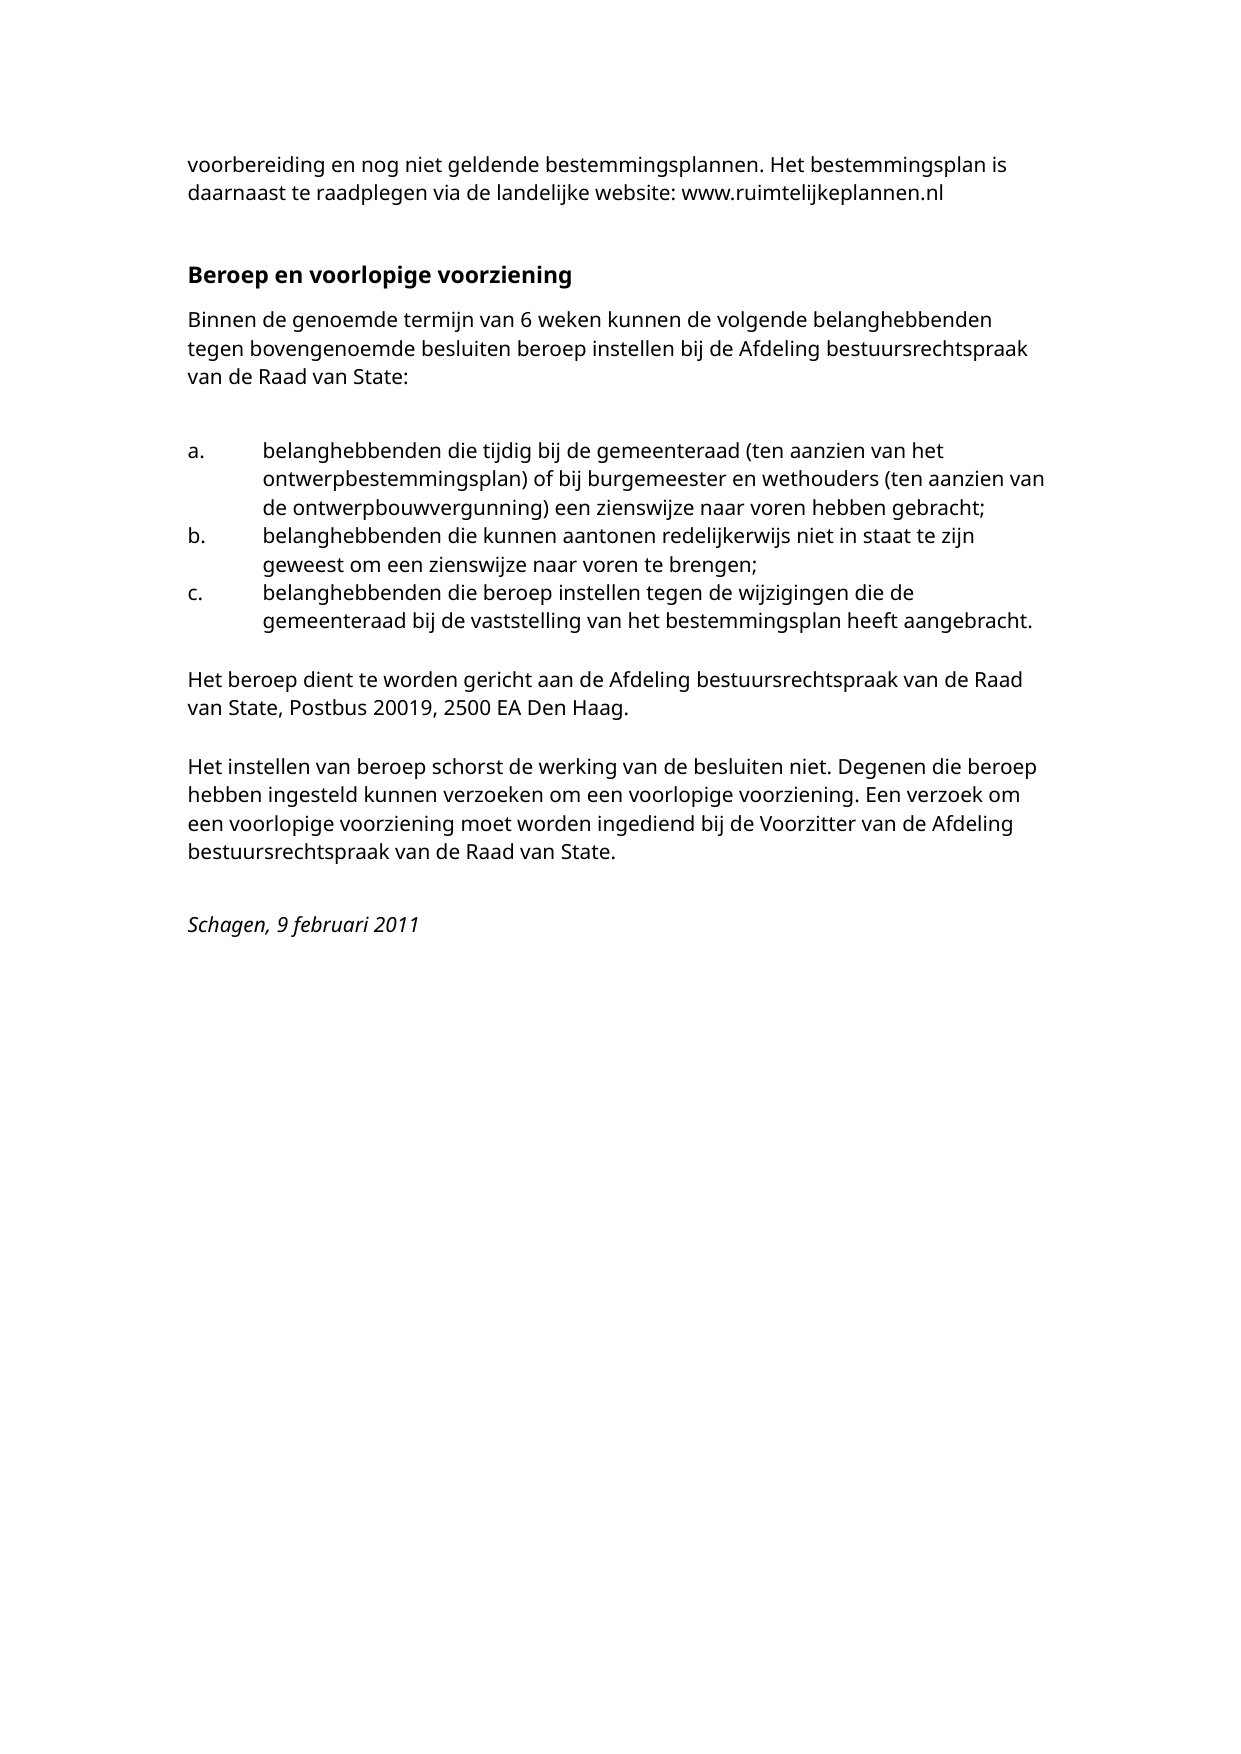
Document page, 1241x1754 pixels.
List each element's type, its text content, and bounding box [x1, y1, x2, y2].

list belanghebbenden die beroep instellen tegen de wijzigingen die de gemeenteraad bij de vaststelling van het bestemmingsplan heeft aangebracht. [187, 578, 1053, 635]
list belanghebbenden die tijdig bij de gemeenteraad (ten aanzien van het ontwerpbestemmingsplan) of bij burgemeester en wethouders (ten aanzien van de ontwerpbouwvergunning) een zienswijze naar voren hebben gebracht; [187, 436, 1053, 521]
text Schagen, 9 februari 2011 [187, 911, 1053, 939]
text Binnen de genoemde termijn van 6 weken kunnen de volgende belanghebbenden tegen bovengenoemde besluiten beroep instellen bij de Afdeling bestuursrechtspraak van de Raad van State: [187, 306, 1053, 391]
list belanghebbenden die kunnen aantonen redelijkerwijs niet in staat te zijn geweest om een zienswijze naar voren te brengen; [187, 521, 1053, 578]
text voorbereiding en nog niet geldende bestemmingsplannen. Het bestemmingsplan is daarnaast te raadplegen via de landelijke website: www.ruimtelijkeplannen.nl [187, 150, 1053, 207]
text Het instellen van beroep schorst de werking van de besluiten niet. Degenen die beroep hebben ingesteld kunnen verzoeken om een voorlopige voorziening. Een verzoek om een voorlopige voorziening moet worden ingediend bij de Voorzitter van de Afdeling bestuursrechtspraak van de Raad van State. [187, 752, 1053, 866]
subtitle Beroep en voorlopige voorziening [187, 259, 1053, 291]
text Het beroep dient te worden gericht aan de Afdeling bestuursrechtspraak van de Raad van State, Postbus 20019, 2500 EA Den Haag. [187, 665, 1053, 722]
